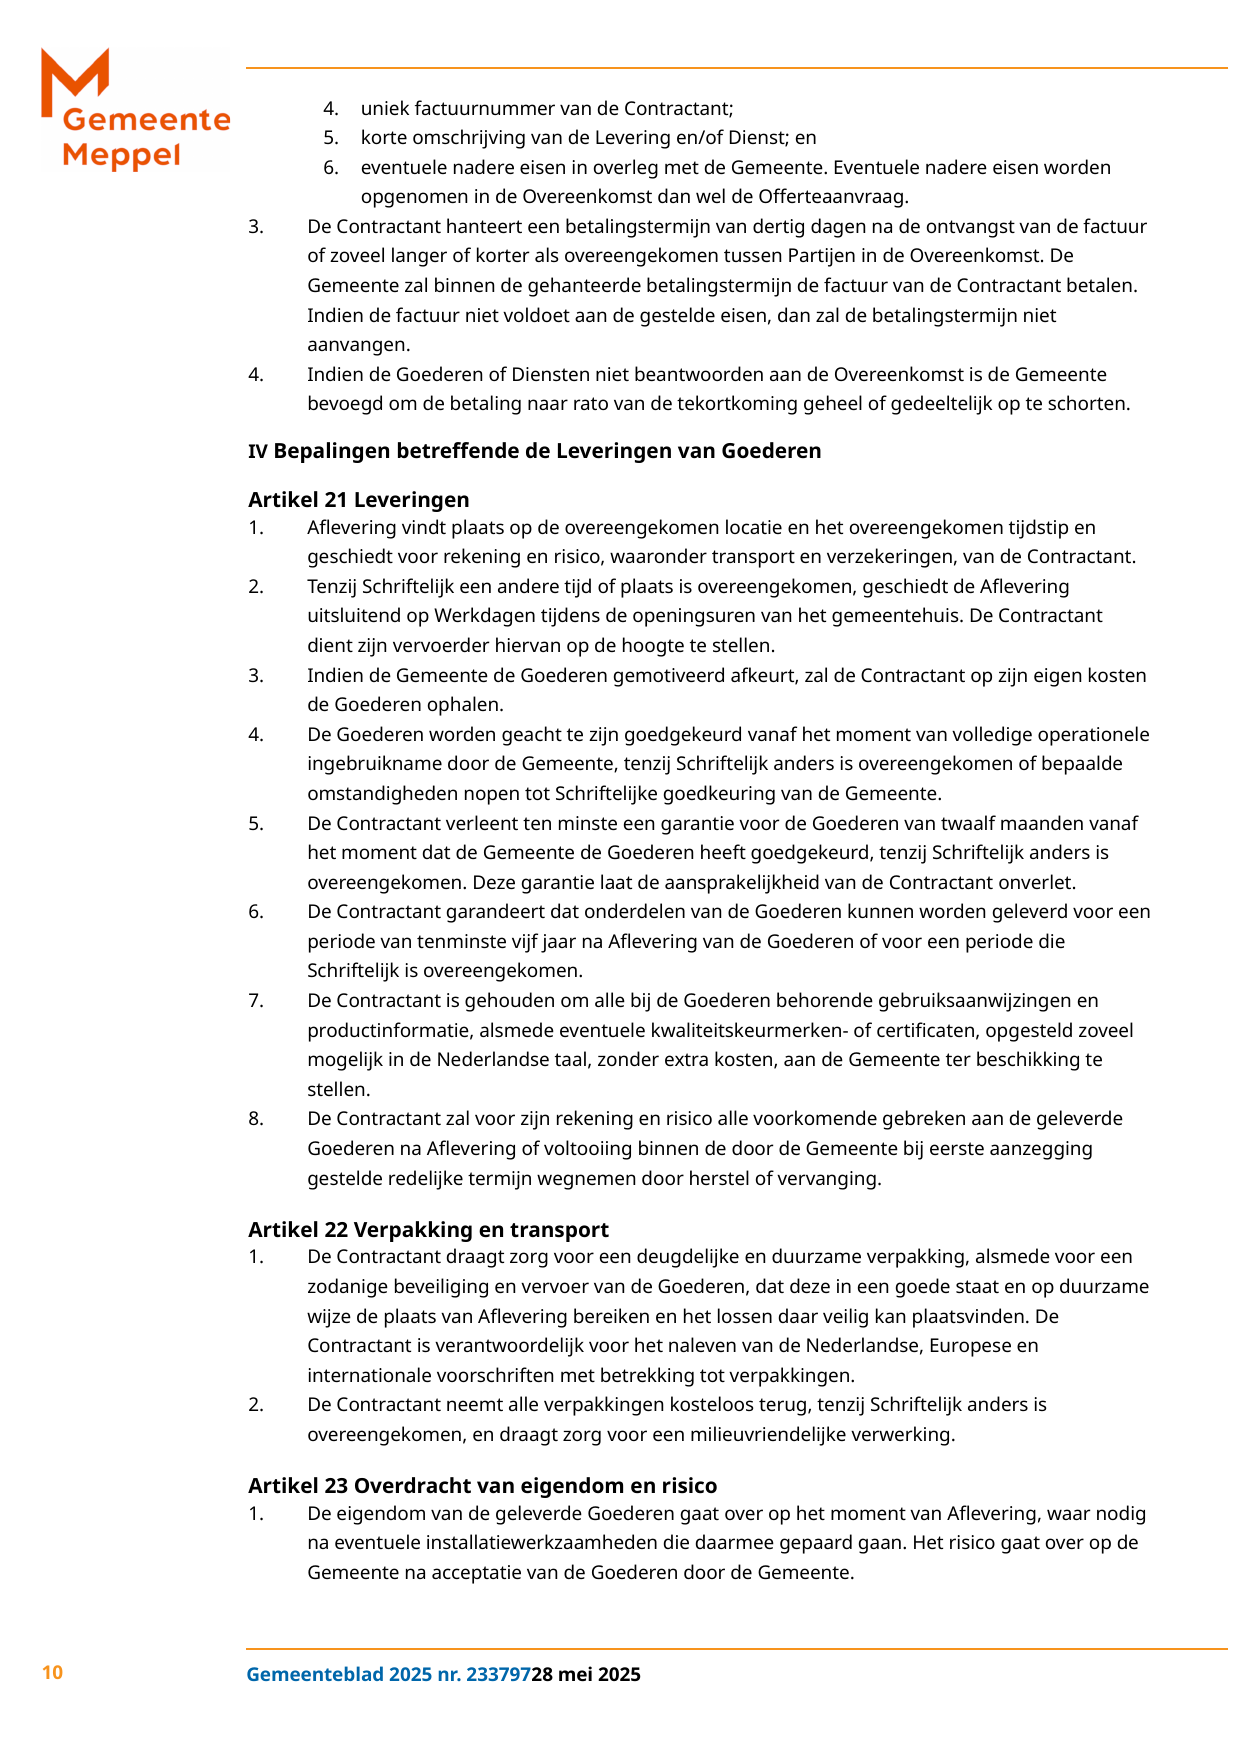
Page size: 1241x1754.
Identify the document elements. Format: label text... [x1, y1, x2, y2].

list De Contractant zal voor zijn rekening en risico alle voorkomende gebreken aan de geleverde Goederen na Aflevering of voltooiing binnen de door de Gemeente bij eerste aanzegging gestelde redelijke termijn wegnemen door herstel of vervanging. [248, 1106, 1152, 1191]
list De Contractant neemt alle verpakkingen kosteloos terug, tenzij Schriftelijk anders is overeengekomen, en draagt zorg voor een milieuvriendelijke verwerking. [248, 1392, 1152, 1447]
list Indien de Gemeente de Goederen gemotiveerd afkeurt, zal de Contractant op zijn eigen kosten de Goederen ophalen. [248, 662, 1152, 717]
list De Contractant garandeert dat onderdelen van de Goederen kunnen worden geleverd voor een periode van tenminste vijf jaar na Aflevering van de Goederen of voor een periode die Schriftelijk is overeengekomen. [248, 898, 1152, 983]
list De Contractant verleent ten minste een garantie voor de Goederen van twaalf maanden vanaf het moment dat de Gemeente de Goederen heeft goedgekeurd, tenzij Schriftelijk anders is overeengekomen. Deze garantie laat de aansprakelijkheid van de Contractant onverlet. [248, 810, 1152, 895]
list De Contractant hanteert een betalingstermijn van dertig dagen na de ontvangst van de factuur of zoveel langer of korter als overeengekomen tussen Partijen in de Overeenkomst. De Gemeente zal binnen de gehanteerde betalingstermijn de factuur van de Contractant betalen. Indien de factuur niet voldoet aan de gestelde eisen, dan zal de betalingstermijn niet aanvangen. [248, 213, 1152, 357]
list De Contractant draagt zorg voor een deugdelijke en duurzame verpakking, alsmede voor een zodanige beveiliging en vervoer van de Goederen, dat deze in een goede staat en op duurzame wijze de plaats van Aflevering bereiken en het lossen daar veilig kan plaatsvinden. De Contractant is verantwoordelijk voor het naleven van de Nederlandse, Europese en internationale voorschriften met betrekking tot verpakkingen. [248, 1244, 1152, 1388]
picture [41, 47, 231, 172]
list Tenzij Schriftelijk een andere tijd of plaats is overeengekomen, geschiedt de Aflevering uitsluitend op Werkdagen tijdens de openingsuren van het gemeentehuis. De Contractant dient zijn vervoerder hiervan op de hoogte te stellen. [248, 573, 1152, 658]
list De Contractant is gehouden om alle bij de Goederen behorende gebruiksaanwijzingen en productinformatie, alsmede eventuele kwaliteitskeurmerken- of certificaten, opgesteld zoveel mogelijk in de Nederlandse taal, zonder extra kosten, aan de Gemeente ter beschikking te stellen. [248, 987, 1152, 1102]
text Artikel 22 Verpakking en transport [248, 1215, 1152, 1244]
list Aflevering vindt plaats op de overeengekomen locatie en het overeengekomen tijdstip en geschiedt voor rekening en risico, waaronder transport en verzekeringen, van de Contractant. [248, 514, 1152, 569]
list korte omschrijving van de Levering en/of Dienst; en [323, 124, 1152, 150]
text Artikel 23 Overdracht van eigendom en risico [248, 1472, 1152, 1500]
list De eigendom van de geleverde Goederen gaat over op het moment van Aflevering, waar nodig na eventuele installatiewerkzaamheden die daarmee gepaard gaan. Het risico gaat over op de Gemeente na acceptatie van de Goederen door de Gemeente. [248, 1500, 1152, 1585]
list Indien de Goederen of Diensten niet beantwoorden aan de Overeenkomst is de Gemeente bevoegd om de betaling naar rato van de tekortkoming geheel of gedeeltelijk op te schorten. [248, 361, 1152, 416]
text IV Bepalingen betreffende de Leveringen van Goederen [248, 436, 1152, 465]
list eventuele nadere eisen in overleg met de Gemeente. Eventuele nadere eisen worden opgenomen in de Overeenkomst dan wel de Offerteaanvraag. [323, 154, 1152, 209]
text Artikel 21 Leveringen [248, 486, 1152, 514]
list De Goederen worden geacht te zijn goedgekeurd vanaf het moment van volledige operationele ingebruikname door de Gemeente, tenzij Schriftelijk anders is overeengekomen of bepaalde omstandigheden nopen tot Schriftelijke goedkeuring van de Gemeente. [248, 721, 1152, 806]
list uniek factuurnummer van de Contractant; [323, 95, 1152, 121]
